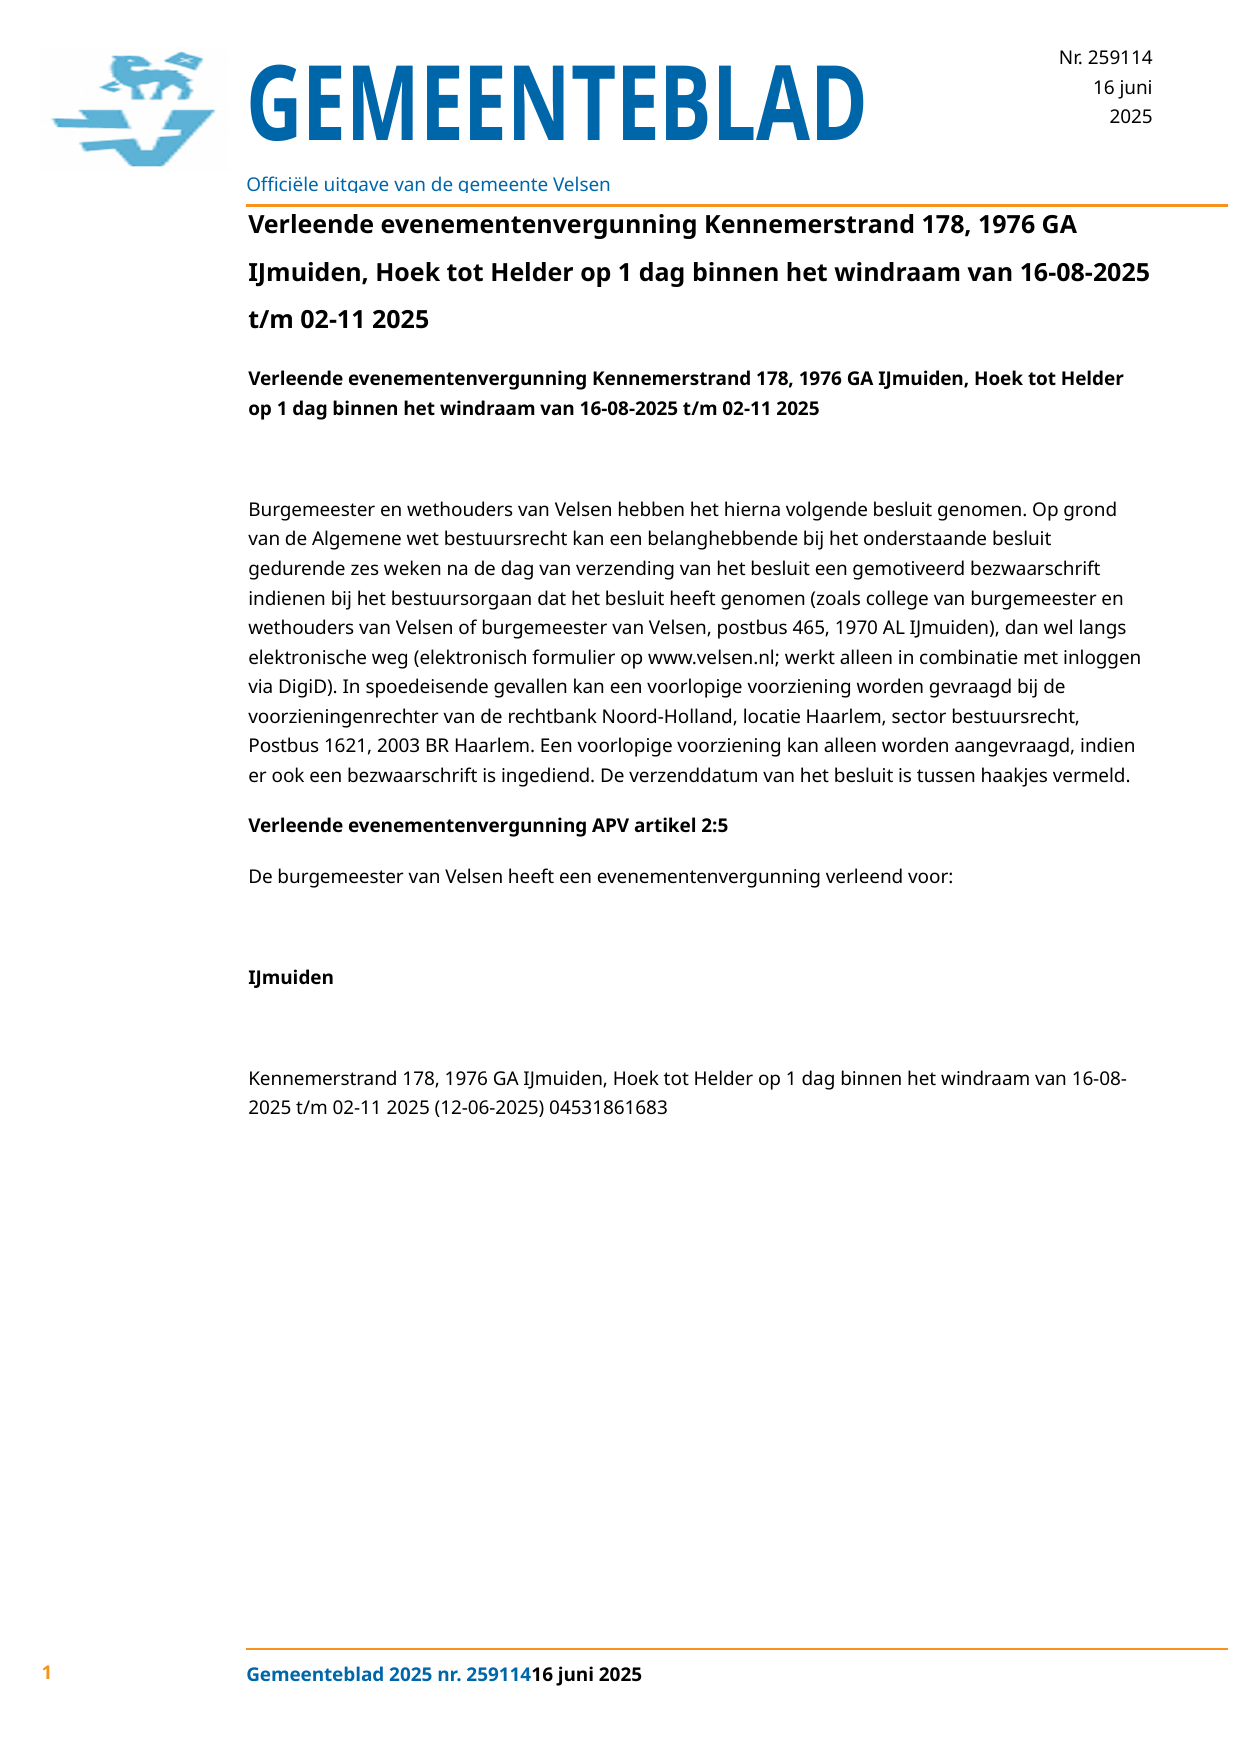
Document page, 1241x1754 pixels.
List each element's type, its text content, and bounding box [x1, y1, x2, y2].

text De burgemeester van Velsen heeft een evenementenvergunning verleend voor: [248, 863, 1152, 889]
text Burgemeester en wethouders van Velsen hebben het hierna volgende besluit genomen. Op grond van de Algemene wet bestuursrecht kan een belanghebbende bij het onderstaande besluit gedurende zes weken na de dag van verzending van het besluit een gemotiveerd bezwaarschrift indienen bij het bestuursorgaan dat het besluit heeft genomen (zoals college van burgemeester en wethouders van Velsen of burgemeester van Velsen, postbus 465, 1970 AL IJmuiden), dan wel langs elektronische weg (elektronisch formulier op www.velsen.nl; werkt alleen in combinatie met inloggen via DigiD). In spoedeisende gevallen kan een voorlopige voorziening worden gevraagd bij de voorzieningenrechter van de rechtbank Noord-Holland, locatie Haarlem, sector bestuursrecht, Postbus 1621, 2003 BR Haarlem. Een voorlopige voorziening kan alleen worden aangevraagd, indien er ook een bezwaarschrift is ingediend. De verzenddatum van het besluit is tussen haakjes vermeld. [248, 496, 1152, 788]
text IJmuiden [248, 964, 1152, 989]
text Verleende evenementenvergunning APV artikel 2:5 [248, 813, 1152, 838]
picture [41, 47, 231, 172]
text Kennemerstrand 178, 1976 GA IJmuiden, Hoek tot Helder op 1 dag binnen het windraam van 16-08-2025 t/m 02-11 2025 (12-06-2025) 04531861683 [248, 1065, 1152, 1120]
text Verleende evenementenvergunning Kennemerstrand 178, 1976 GA IJmuiden, Hoek tot Helder op 1 dag binnen het windraam van 16-08-2025 t/m 02-11 2025 [248, 207, 1152, 336]
text Verleende evenementenvergunning Kennemerstrand 178, 1976 GA IJmuiden, Hoek tot Helder op 1 dag binnen het windraam van 16-08-2025 t/m 02-11 2025 [248, 366, 1152, 421]
